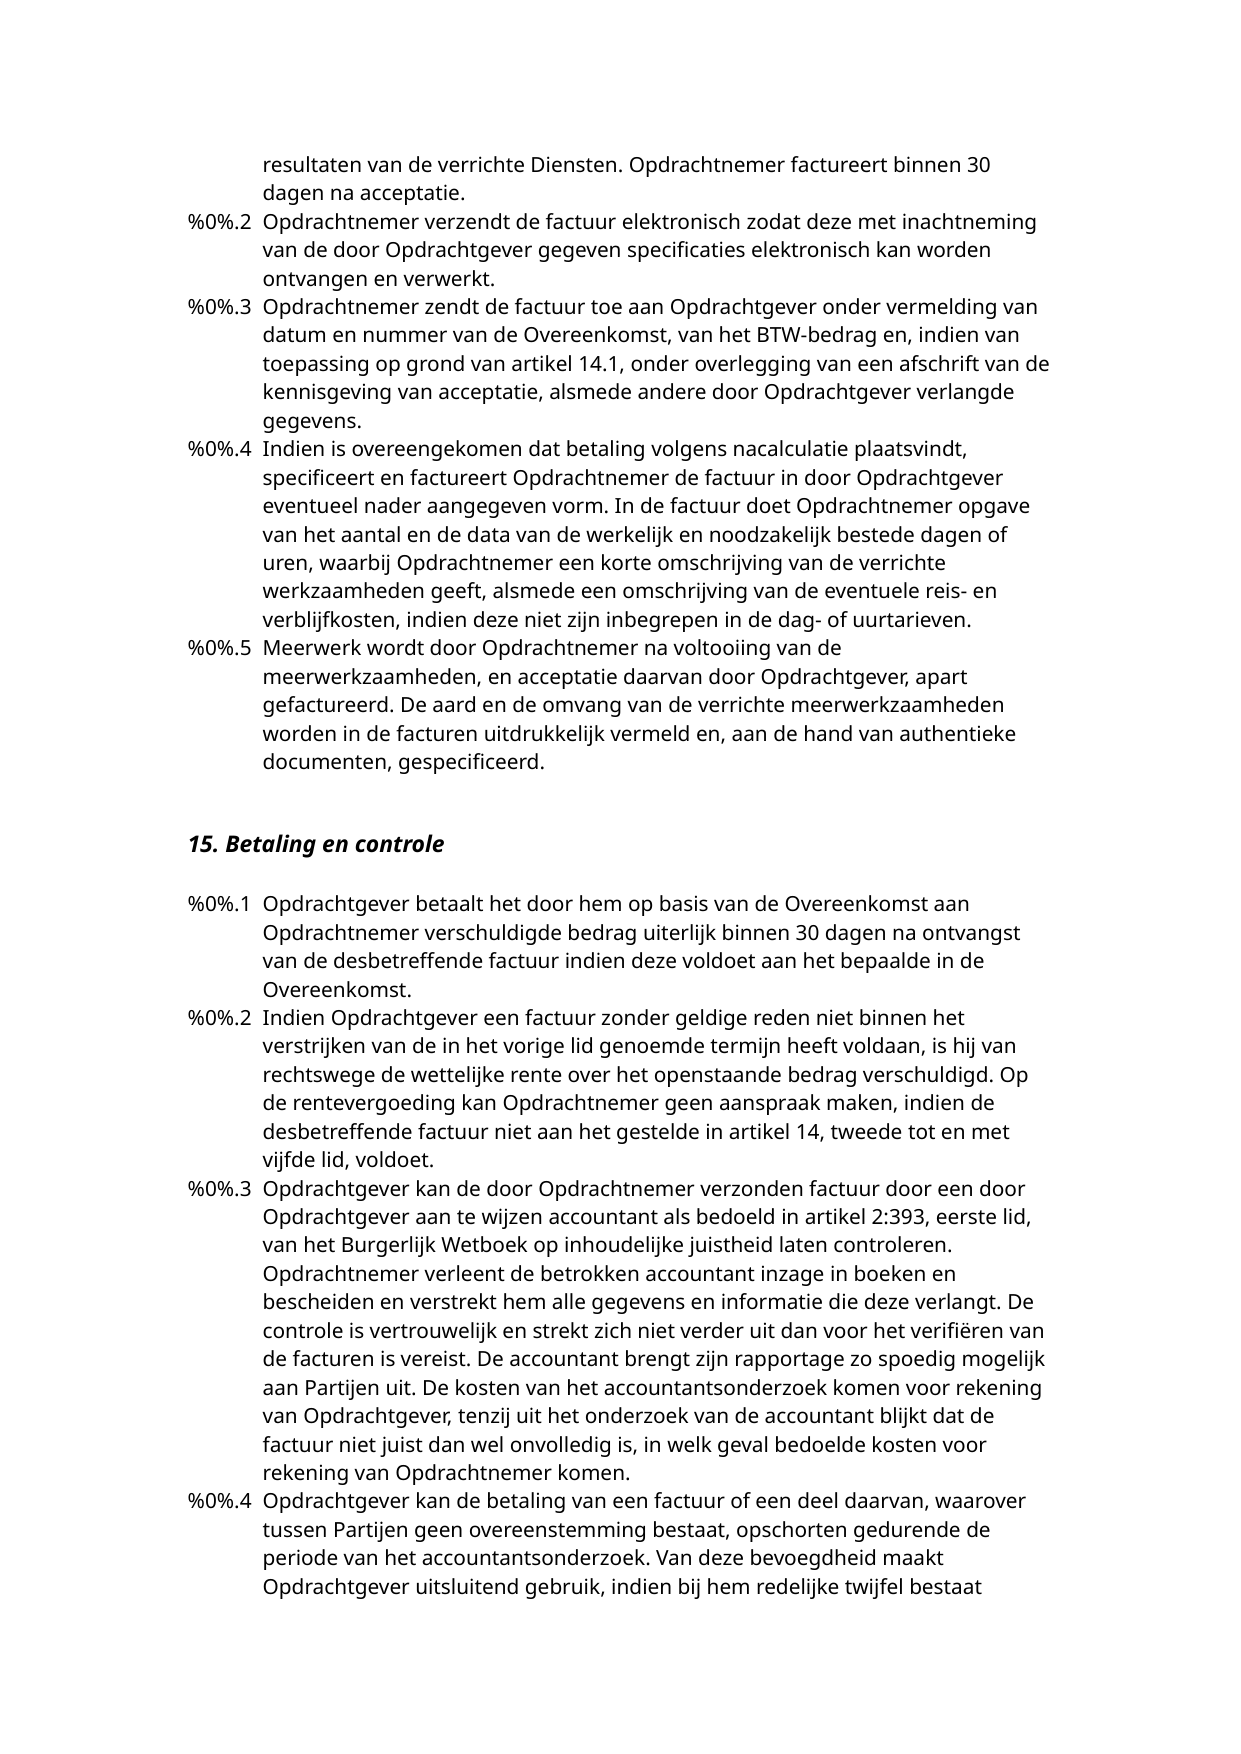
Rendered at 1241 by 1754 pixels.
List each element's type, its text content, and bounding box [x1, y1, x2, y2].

list Meerwerk wordt door Opdrachtnemer na voltooiing van de meerwerkzaamheden, en acceptatie daarvan door Opdrachtgever, apart gefactureerd. De aard en de omvang van de verrichte meerwerkzaamheden worden in de facturen uitdrukkelijk vermeld en, aan de hand van authentieke documenten, gespecificeerd. [187, 633, 1053, 776]
list Opdrachtgever betaalt het door hem op basis van de Overeenkomst aan Opdrachtnemer verschuldigde bedrag uiterlijk binnen 30 dagen na ontvangst van de desbetreffende factuur indien deze voldoet aan het bepaalde in de Overeenkomst. [187, 889, 1053, 1003]
list Indien Opdrachtgever een factuur zonder geldige reden niet binnen het verstrijken van de in het vorige lid genoemde termijn heeft voldaan, is hij van rechtswege de wettelijke rente over het openstaande bedrag verschuldigd. Op de rentevergoeding kan Opdrachtnemer geen aanspraak maken, indien de desbetreffende factuur niet aan het gestelde in artikel 14, tweede tot en met vijfde lid, voldoet. [187, 1003, 1053, 1174]
list Opdrachtnemer zendt de factuur toe aan Opdrachtgever onder vermelding van datum en nummer van de Overeenkomst, van het BTW-bedrag en, indien van toepassing op grond van artikel 14.1, onder overlegging van een afschrift van de kennisgeving van acceptatie, alsmede andere door Opdrachtgever verlangde gegevens. [187, 292, 1053, 434]
list Opdrachtnemer verzendt de factuur elektronisch zodat deze met inachtneming van de door Opdrachtgever gegeven specificaties elektronisch kan worden ontvangen en verwerkt. [187, 207, 1053, 292]
list Opdrachtgever kan de door Opdrachtnemer verzonden factuur door een door Opdrachtgever aan te wijzen accountant als bedoeld in artikel 2:393, eerste lid, van het Burgerlijk Wetboek op inhoudelijke juistheid laten controleren. Opdrachtnemer verleent de betrokken accountant inzage in boeken en bescheiden en verstrekt hem alle gegevens en informatie die deze verlangt. De controle is vertrouwelijk en strekt zich niet verder uit dan voor het verifiëren van de facturen is vereist. De accountant brengt zijn rapportage zo spoedig mogelijk aan Partijen uit. De kosten van het accountantsonderzoek komen voor rekening van Opdrachtgever, tenzij uit het onderzoek van de accountant blijkt dat de factuur niet juist dan wel onvolledig is, in welk geval bedoelde kosten voor rekening van Opdrachtnemer komen. [187, 1174, 1053, 1487]
list Opdrachtgever kan de betaling van een factuur of een deel daarvan, waarover tussen Partijen geen overeenstemming bestaat, opschorten gedurende de periode van het accountantsonderzoek. Van deze bevoegdheid maakt Opdrachtgever uitsluitend gebruik, indien bij hem redelijke twijfel bestaat [187, 1487, 1053, 1600]
subtitle 15. Betaling en controle [187, 828, 1053, 859]
list resultaten van de verrichte Diensten. Opdrachtnemer factureert binnen 30 dagen na acceptatie. [187, 150, 1053, 207]
list Indien is overeengekomen dat betaling volgens nacalculatie plaatsvindt, specificeert en factureert Opdrachtnemer de factuur in door Opdrachtgever eventueel nader aangegeven vorm. In de factuur doet Opdrachtnemer opgave van het aantal en de data van de werkelijk en noodzakelijk bestede dagen of uren, waarbij Opdrachtnemer een korte omschrijving van de verrichte werkzaamheden geeft, alsmede een omschrijving van de eventuele reis- en verblijfkosten, indien deze niet zijn inbegrepen in de dag- of uurtarieven. [187, 434, 1053, 633]
